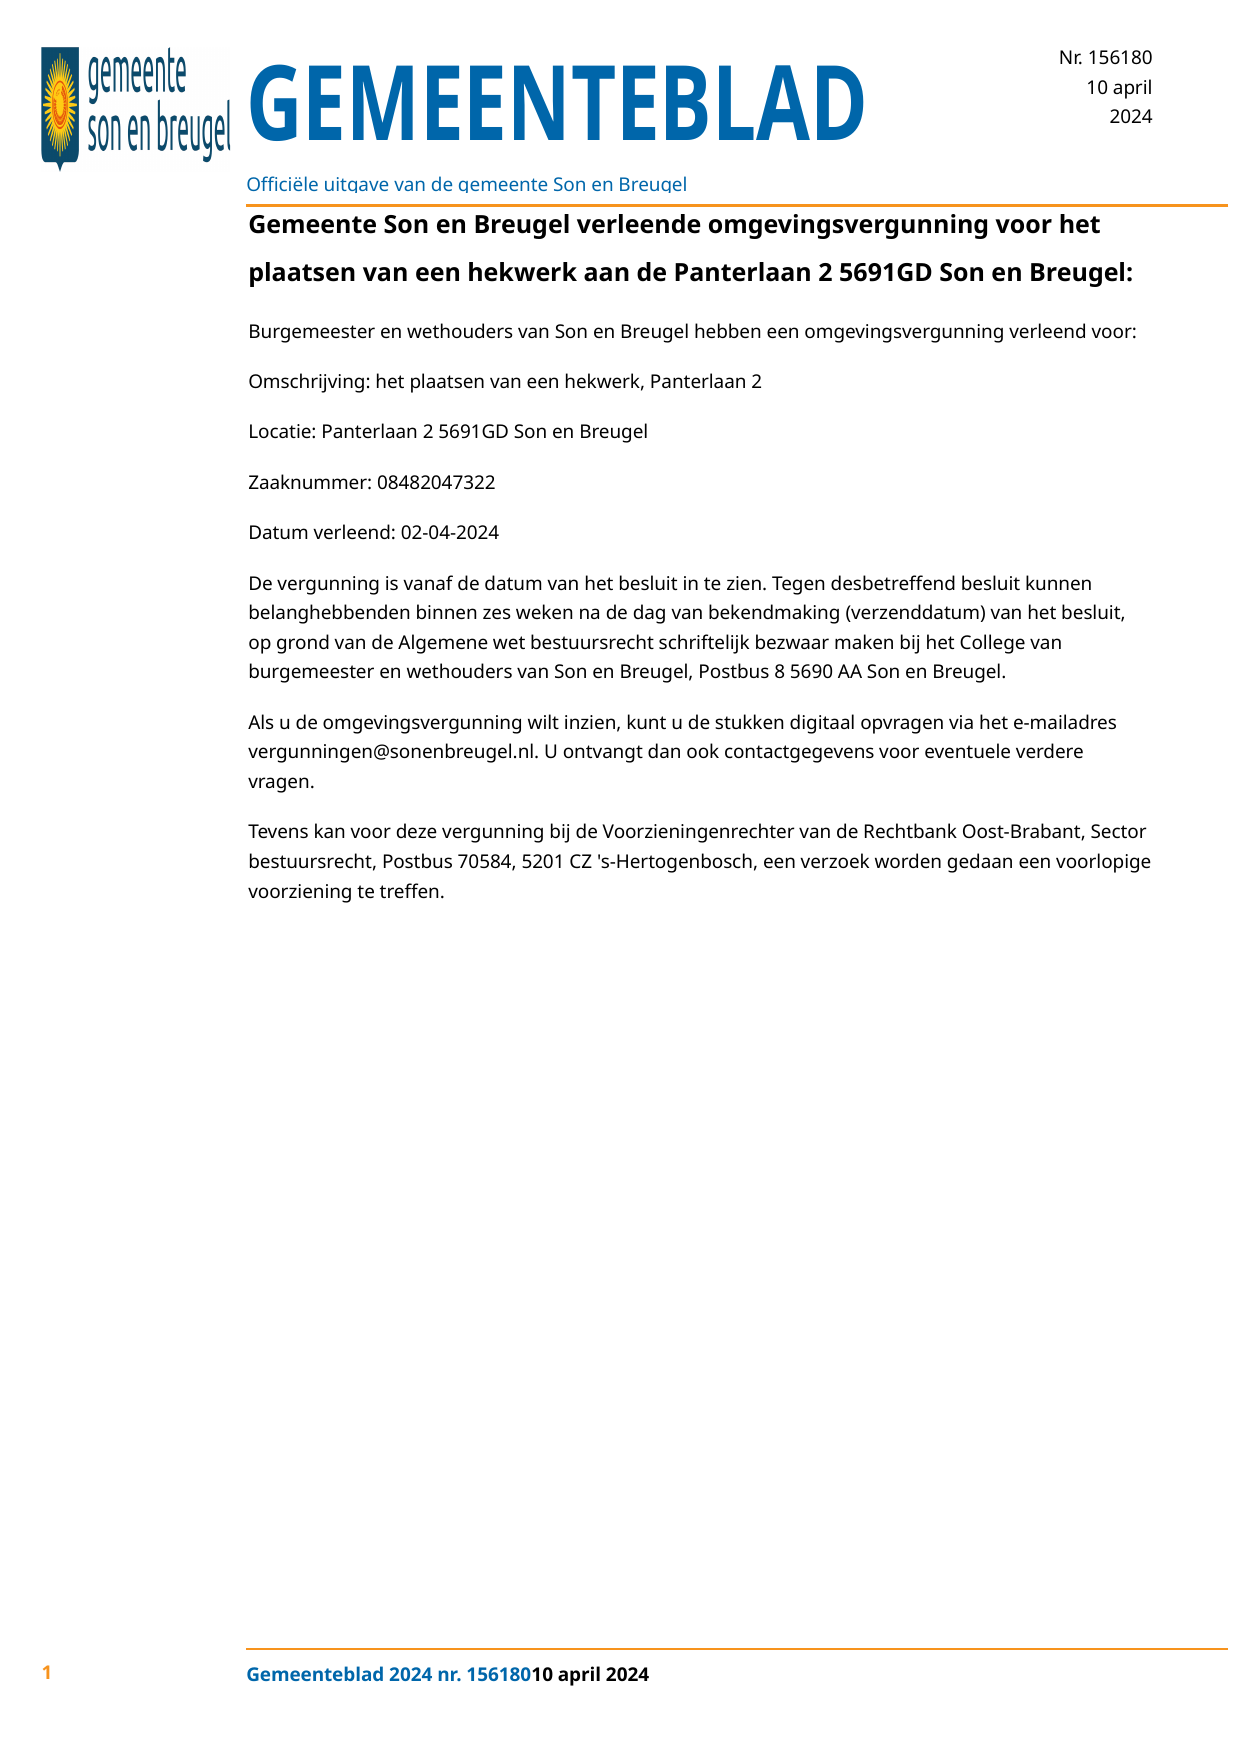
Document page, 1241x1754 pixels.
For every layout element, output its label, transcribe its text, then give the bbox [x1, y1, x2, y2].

picture [41, 47, 231, 172]
text Locatie: Panterlaan 2 5691GD Son en Breugel [248, 419, 1152, 444]
text Zaaknummer: 08482047322 [248, 469, 1152, 495]
text Omschrijving: het plaatsen van een hekwerk, Panterlaan 2 [248, 368, 1152, 394]
text Tevens kan voor deze vergunning bij de Voorzieningenrechter van de Rechtbank Oost-Brabant, Sector bestuursrecht, Postbus 70584, 5201 CZ 's-Hertogenbosch, een verzoek worden gedaan een voorlopige voorziening te treffen. [248, 819, 1152, 904]
text Als u de omgevingsvergunning wilt inzien, kunt u de stukken digitaal opvragen via het e-mailadres vergunningen@sonenbreugel.nl. U ontvangt dan ook contactgegevens voor eventuele verdere vragen. [248, 709, 1152, 794]
text Datum verleend: 02-04-2024 [248, 519, 1152, 545]
text Burgemeester en wethouders van Son en Breugel hebben een omgevingsvergunning verleend voor: [248, 318, 1152, 344]
text De vergunning is vanaf de datum van het besluit in te zien. Tegen desbetreffend besluit kunnen belanghebbenden binnen zes weken na de dag van bekendmaking (verzenddatum) van het besluit, op grond van de Algemene wet bestuursrecht schriftelijk bezwaar maken bij het College van burgemeester en wethouders van Son en Breugel, Postbus 8 5690 AA Son en Breugel. [248, 570, 1152, 684]
text Gemeente Son en Breugel verleende omgevingsvergunning voor het plaatsen van een hekwerk aan de Panterlaan 2 5691GD Son en Breugel: [248, 207, 1152, 288]
